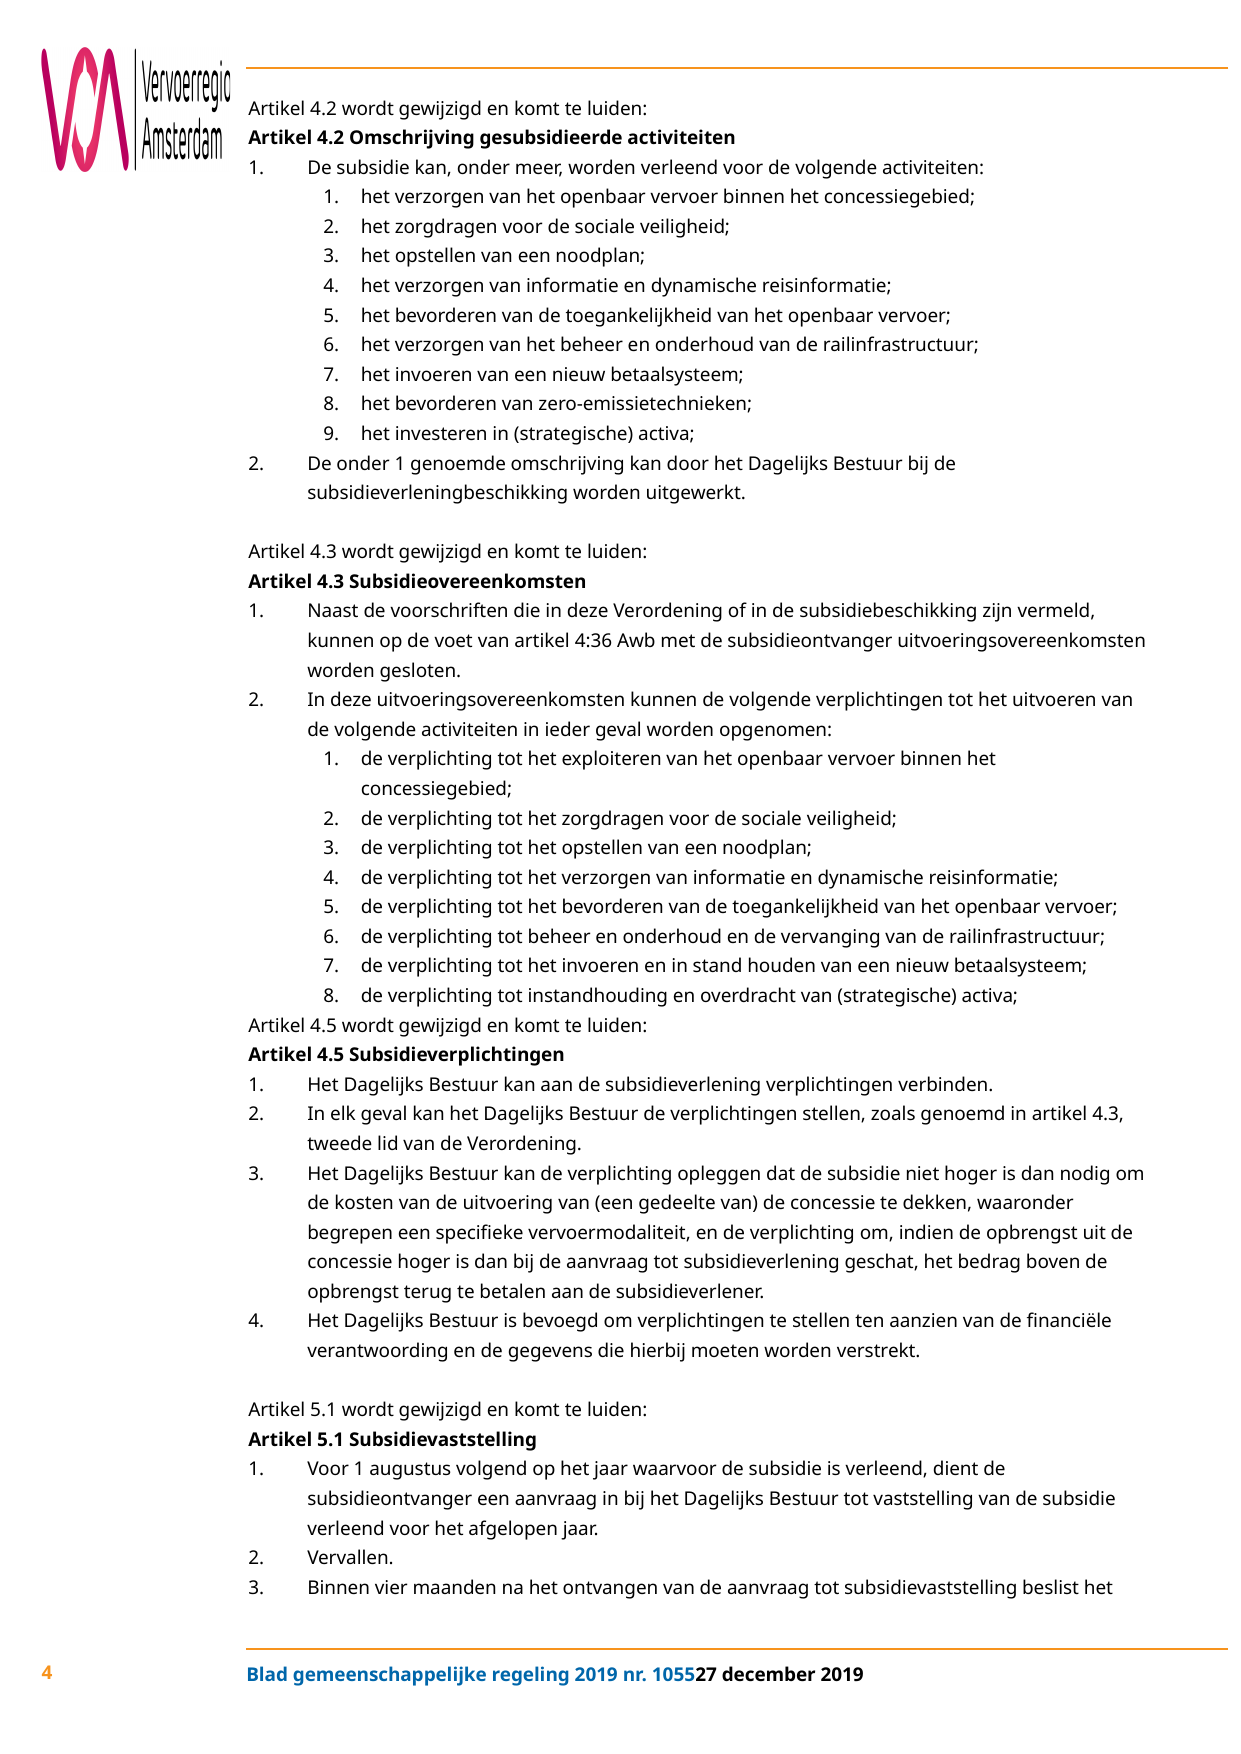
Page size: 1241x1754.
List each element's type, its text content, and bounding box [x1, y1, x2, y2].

list de verplichting tot het bevorderen van de toegankelijkheid van het openbaar vervoer; [323, 893, 1152, 919]
list Naast de voorschriften die in deze Verordening of in de subsidiebeschikking zijn vermeld, kunnen op de voet van artikel 4:36 Awb met de subsidieontvanger uitvoeringsovereenkomsten worden gesloten. [248, 598, 1152, 683]
list de verplichting tot instandhouding en overdracht van (strategische) activa; [323, 982, 1152, 1008]
text Artikel 5.1 wordt gewijzigd en komt te luiden: [248, 1396, 1152, 1422]
text Artikel 4.5 Subsidieverplichtingen [248, 1041, 1152, 1067]
list het opstellen van een noodplan; [323, 243, 1152, 268]
text Artikel 4.2 Omschrijving gesubsidieerde activiteiten [248, 124, 1152, 150]
list het verzorgen van informatie en dynamische reisinformatie; [323, 272, 1152, 298]
picture [41, 47, 231, 172]
list de verplichting tot het exploiteren van het openbaar vervoer binnen het concessiegebied; [323, 746, 1152, 801]
text Artikel 4.2 wordt gewijzigd en komt te luiden: [248, 95, 1152, 121]
list de verplichting tot het invoeren en in stand houden van een nieuw betaalsysteem; [323, 953, 1152, 978]
list het bevorderen van zero-emissietechnieken; [323, 391, 1152, 416]
list de verplichting tot beheer en onderhoud en de vervanging van de railinfrastructuur; [323, 923, 1152, 949]
list het verzorgen van het beheer en onderhoud van de railinfrastructuur; [323, 331, 1152, 357]
list de verplichting tot het opstellen van een noodplan; [323, 834, 1152, 860]
list Het Dagelijks Bestuur kan de verplichting opleggen dat de subsidie niet hoger is dan nodig om de kosten van de uitvoering van (een gedeelte van) de concessie te dekken, waaronder begrepen een specifieke vervoermodaliteit, en de verplichting om, indien de opbrengst uit de concessie hoger is dan bij de aanvraag tot subsidieverlening geschat, het bedrag boven de opbrengst terug te betalen aan de subsidieverlener. [248, 1160, 1152, 1304]
list de verplichting tot het zorgdragen voor de sociale veiligheid; [323, 805, 1152, 831]
list De onder 1 genoemde omschrijving kan door het Dagelijks Bestuur bij de subsidieverleningbeschikking worden uitgewerkt. [248, 450, 1152, 505]
list Voor 1 augustus volgend op het jaar waarvoor de subsidie is verleend, dient de subsidieontvanger een aanvraag in bij het Dagelijks Bestuur tot vaststelling van de subsidie verleend voor het afgelopen jaar. [248, 1456, 1152, 1541]
text Artikel 4.3 wordt gewijzigd en komt te luiden: [248, 538, 1152, 564]
list het investeren in (strategische) activa; [323, 420, 1152, 446]
list Binnen vier maanden na het ontvangen van de aanvraag tot subsidievaststelling beslist het [248, 1574, 1152, 1600]
list De subsidie kan, onder meer, worden verleend voor de volgende activiteiten: [248, 154, 1152, 180]
list Het Dagelijks Bestuur is bevoegd om verplichtingen te stellen ten aanzien van de financiële verantwoording en de gegevens die hierbij moeten worden verstrekt. [248, 1308, 1152, 1363]
text Artikel 4.5 wordt gewijzigd en komt te luiden: [248, 1012, 1152, 1038]
list Vervallen. [248, 1544, 1152, 1570]
list de verplichting tot het verzorgen van informatie en dynamische reisinformatie; [323, 864, 1152, 890]
list In elk geval kan het Dagelijks Bestuur de verplichtingen stellen, zoals genoemd in artikel 4.3, tweede lid van de Verordening. [248, 1101, 1152, 1156]
text Artikel 5.1 Subsidievaststelling [248, 1426, 1152, 1452]
text Artikel 4.3 Subsidieovereenkomsten [248, 568, 1152, 594]
list het invoeren van een nieuw betaalsysteem; [323, 361, 1152, 387]
list het verzorgen van het openbaar vervoer binnen het concessiegebied; [323, 183, 1152, 209]
list Het Dagelijks Bestuur kan aan de subsidieverlening verplichtingen verbinden. [248, 1071, 1152, 1097]
list het bevorderen van de toegankelijkheid van het openbaar vervoer; [323, 302, 1152, 328]
list het zorgdragen voor de sociale veiligheid; [323, 213, 1152, 239]
list In deze uitvoeringsovereenkomsten kunnen de volgende verplichtingen tot het uitvoeren van de volgende activiteiten in ieder geval worden opgenomen: [248, 686, 1152, 742]
